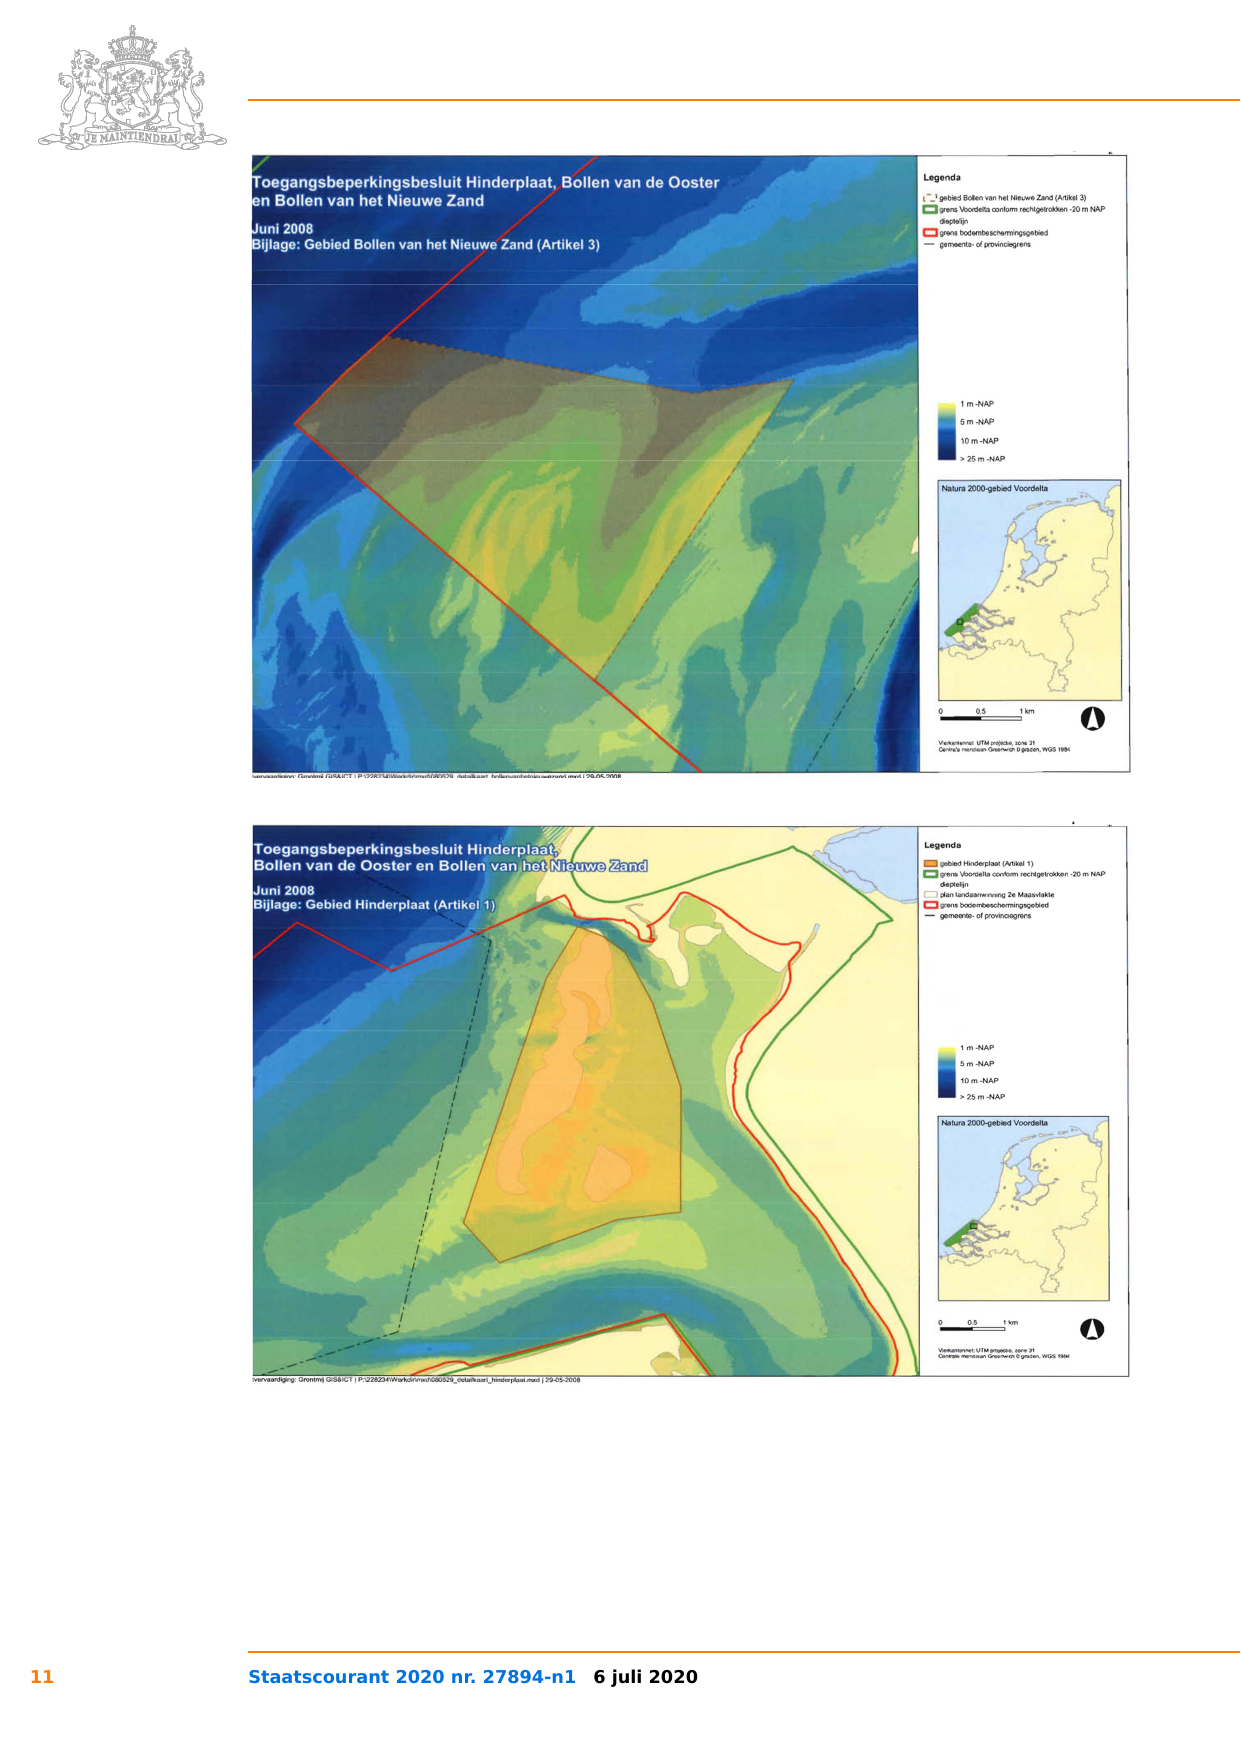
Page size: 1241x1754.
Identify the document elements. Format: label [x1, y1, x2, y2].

picture [248, 821, 1134, 1389]
picture [38, 25, 227, 150]
picture [248, 151, 1134, 778]
